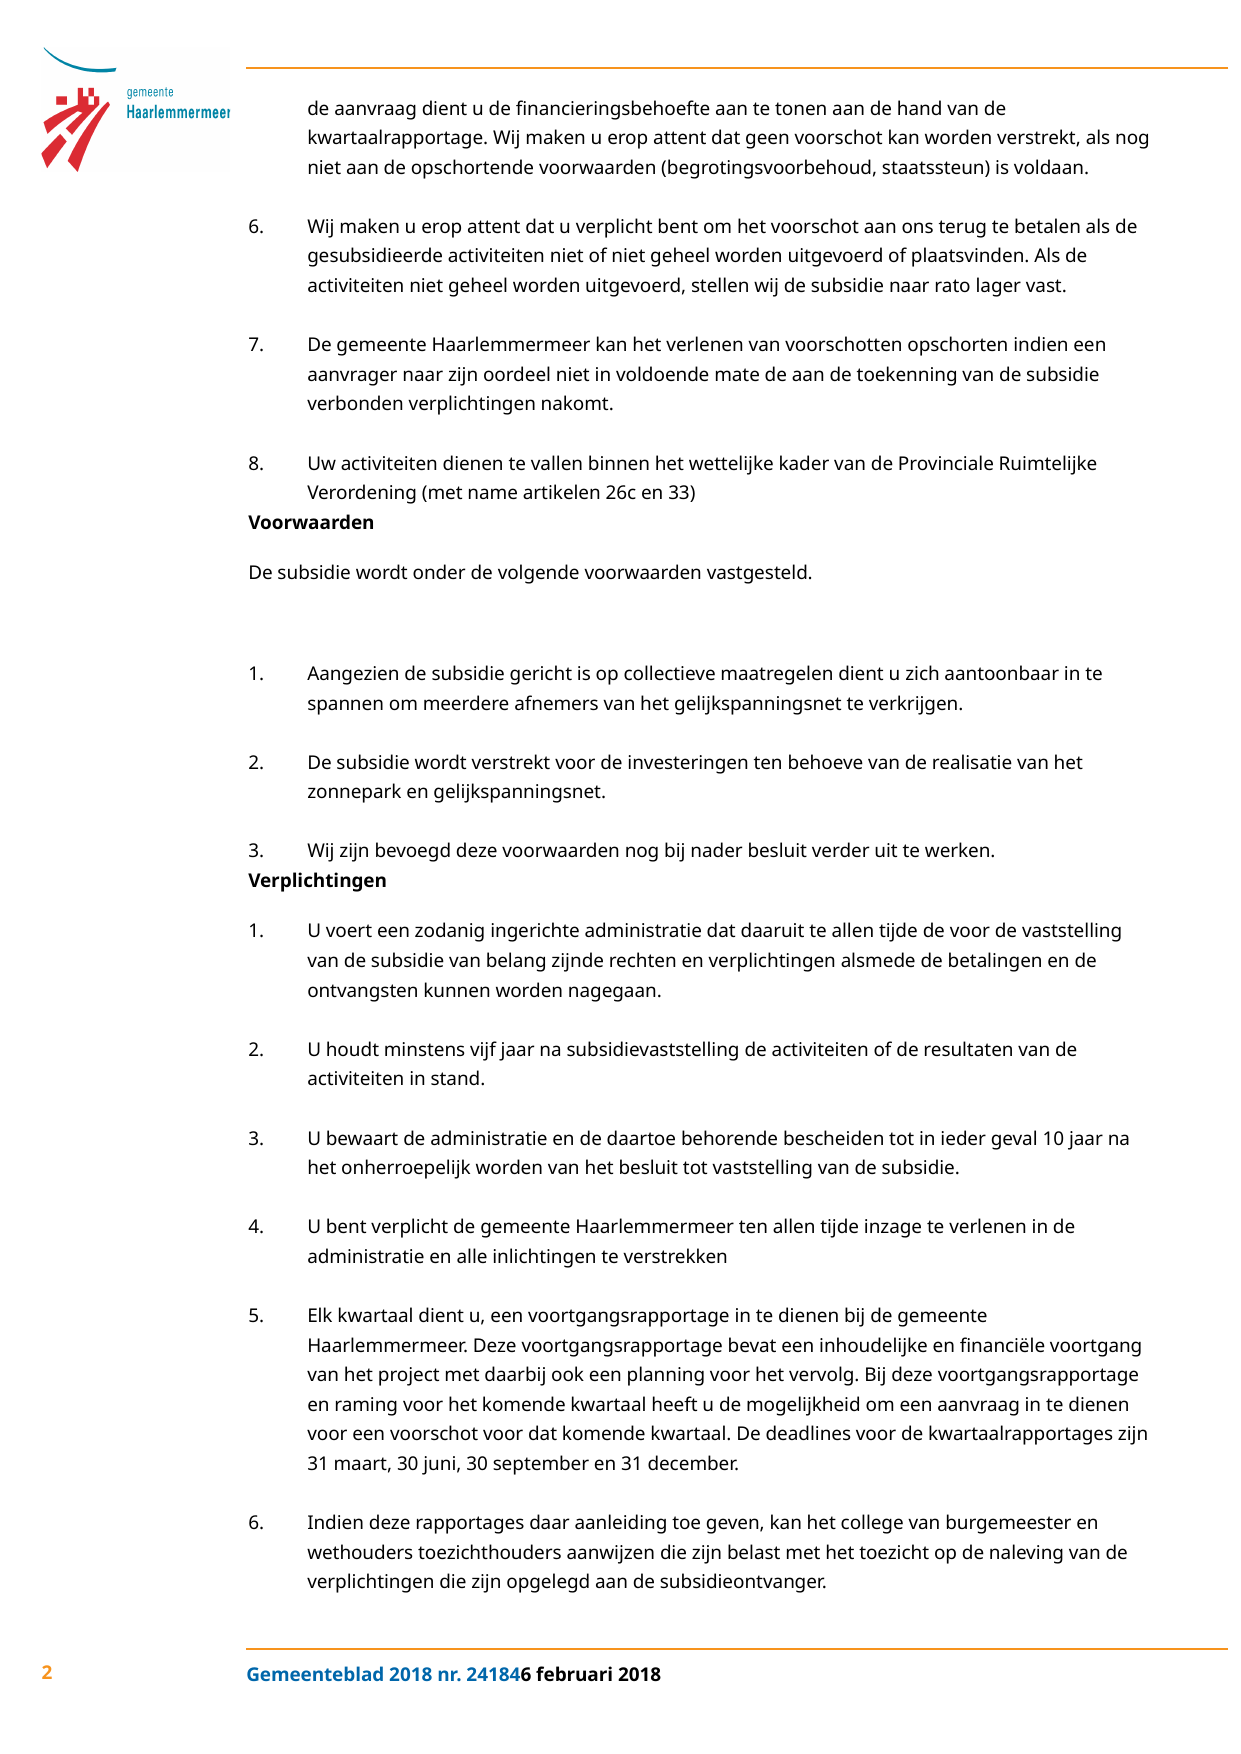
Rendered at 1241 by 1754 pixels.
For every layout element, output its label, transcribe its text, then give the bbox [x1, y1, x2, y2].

list De subsidie wordt verstrekt voor de investeringen ten behoeve van de realisatie van het zonnepark en gelijkspanningsnet. [248, 749, 1152, 804]
list Wij zijn bevoegd deze voorwaarden nog bij nader besluit verder uit te werken. [248, 838, 1152, 863]
list U bewaart de administratie en de daartoe behorende bescheiden tot in ieder geval 10 jaar na het onherroepelijk worden van het besluit tot vaststelling van de subsidie. [248, 1125, 1152, 1180]
list U bent verplicht de gemeente Haarlemmermeer ten allen tijde inzage te verlenen in de administratie en alle inlichtingen te verstrekken [248, 1213, 1152, 1269]
list Wij maken u erop attent dat u verplicht bent om het voorschot aan ons terug te betalen als de gesubsidieerde activiteiten niet of niet geheel worden uitgevoerd of plaatsvinden. Als de activiteiten niet geheel worden uitgevoerd, stellen wij de subsidie naar rato lager vast. [248, 213, 1152, 298]
text Voorwaarden [248, 509, 1152, 535]
list Uw activiteiten dienen te vallen binnen het wettelijke kader van de Provinciale Ruimtelijke Verordening (met name artikelen 26c en 33) [248, 450, 1152, 505]
list Elk kwartaal dient u, een voortgangsrapportage in te dienen bij de gemeente Haarlemmermeer. Deze voortgangsrapportage bevat een inhoudelijke en financiële voortgang van het project met daarbij ook een planning voor het vervolg. Bij deze voortgangsrapportage en raming voor het komende kwartaal heeft u de mogelijkheid om een aanvraag in te dienen voor een voorschot voor dat komende kwartaal. De deadlines voor de kwartaalrapportages zijn 31 maart, 30 juni, 30 september en 31 december. [248, 1302, 1152, 1476]
picture [41, 47, 231, 172]
text De subsidie wordt onder de volgende voorwaarden vastgesteld. [248, 559, 1152, 585]
list De gemeente Haarlemmermeer kan het verlenen van voorschotten opschorten indien een aanvrager naar zijn oordeel niet in voldoende mate de aan de toekenning van de subsidie verbonden verplichtingen nakomt. [248, 331, 1152, 416]
list U voert een zodanig ingerichte administratie dat daaruit te allen tijde de voor de vaststelling van de subsidie van belang zijnde rechten en verplichtingen alsmede de betalingen en de ontvangsten kunnen worden nagegaan. [248, 918, 1152, 1003]
list Indien deze rapportages daar aanleiding toe geven, kan het college van burgemeester en wethouders toezichthouders aanwijzen die zijn belast met het toezicht op de naleving van de verplichtingen die zijn opgelegd aan de subsidieontvanger. [248, 1509, 1152, 1594]
list de aanvraag dient u de financieringsbehoefte aan te tonen aan de hand van de kwartaalrapportage. Wij maken u erop attent dat geen voorschot kan worden verstrekt, als nog niet aan de opschortende voorwaarden (begrotingsvoorbehoud, staatssteun) is voldaan. [248, 95, 1152, 180]
list Aangezien de subsidie gericht is op collectieve maatregelen dient u zich aantoonbaar in te spannen om meerdere afnemers van het gelijkspanningsnet te verkrijgen. [248, 660, 1152, 716]
list U houdt minstens vijf jaar na subsidievaststelling de activiteiten of de resultaten van de activiteiten in stand. [248, 1036, 1152, 1091]
text Verplichtingen [248, 867, 1152, 893]
